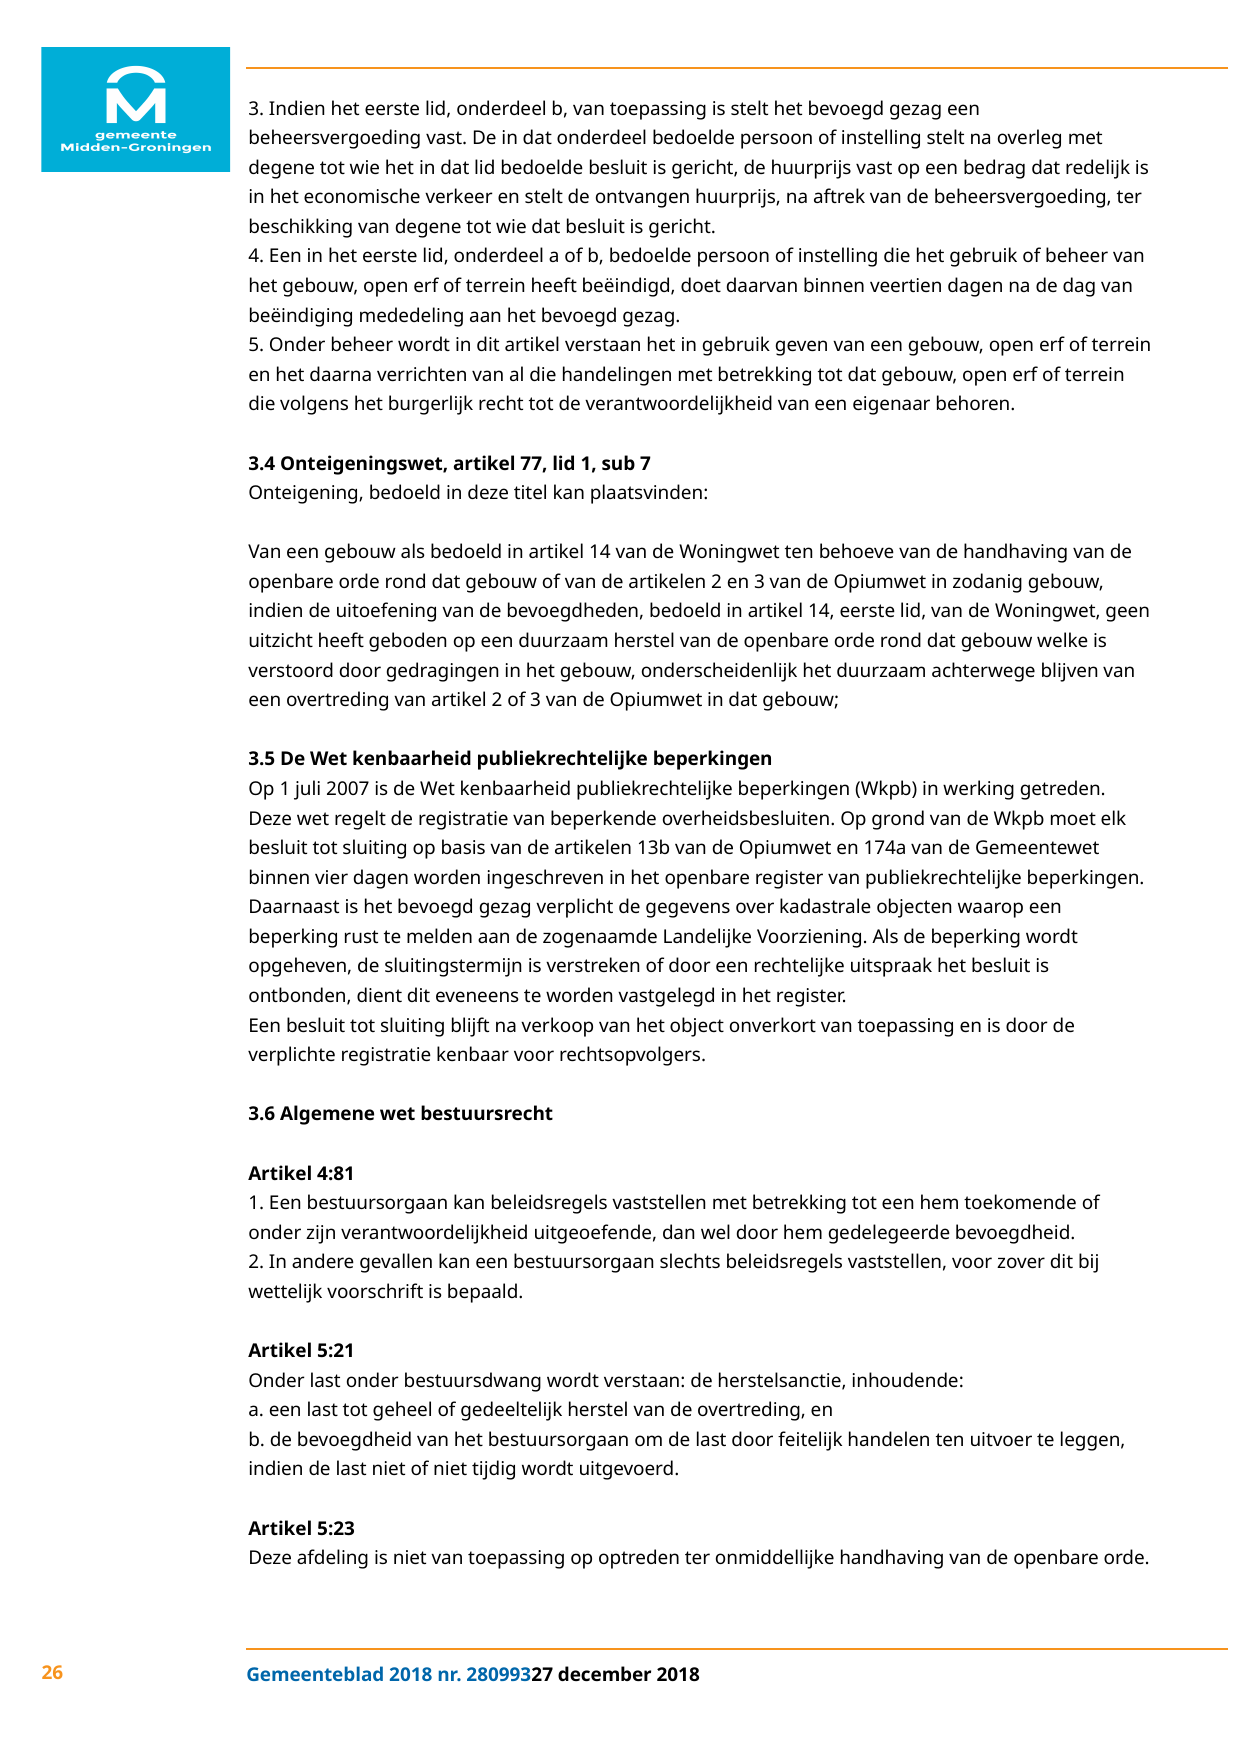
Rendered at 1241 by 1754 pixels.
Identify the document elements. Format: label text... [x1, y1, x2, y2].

text 3. Indien het eerste lid, onderdeel b, van toepassing is stelt het bevoegd gezag een beheersvergoeding vast. De in dat onderdeel bedoelde persoon of instelling stelt na overleg met degene tot wie het in dat lid bedoelde besluit is gericht, de huurprijs vast op een bedrag dat redelijk is in het economische verkeer en stelt de ontvangen huurprijs, na aftrek van de beheersvergoeding, ter beschikking van degene tot wie dat besluit is gericht. [248, 95, 1152, 239]
text 3.5 De Wet kenbaarheid publiekrechtelijke beperkingen [248, 746, 1152, 771]
text 3.4 Onteigeningswet, artikel 77, lid 1, sub 7 [248, 450, 1152, 476]
text b. de bevoegdheid van het bestuursorgaan om de last door feitelijk handelen ten uitvoer te leggen, indien de last niet of niet tijdig wordt uitgevoerd. [248, 1426, 1152, 1481]
picture [107, 89, 165, 122]
text Artikel 5:21 [248, 1337, 1152, 1363]
picture [184, 146, 190, 153]
text 5. Onder beheer wordt in dit artikel verstaan het in gebruik geven van een gebouw, open erf of terrein en het daarna verrichten van al die handelingen met betrekking tot dat gebouw, open erf of terrein die volgens het burgerlijk recht tot de verantwoordelijkheid van een eigenaar behoren. [248, 331, 1152, 416]
text 4. Een in het eerste lid, onderdeel a of b, bedoelde persoon of instelling die het gebruik of beheer van het gebouw, open erf of terrein heeft beëindigd, doet daarvan binnen veertien dagen na de dag van beëindiging mededeling aan het bevoegd gezag. [248, 243, 1152, 328]
text 3.6 Algemene wet bestuursrecht [248, 1101, 1152, 1126]
text Deze afdeling is niet van toepassing op optreden ter onmiddellijke handhaving van de openbare orde. [248, 1544, 1152, 1570]
text Op 1 juli 2007 is de Wet kenbaarheid publiekrechtelijke beperkingen (Wkpb) in werking getreden. Deze wet regelt de registratie van beperkende overheidsbesluiten. Op grond van de Wkpb moet elk besluit tot sluiting op basis van de artikelen 13b van de Opiumwet en 174a van de Gemeentewet binnen vier dagen worden ingeschreven in het openbare register van publiekrechtelijke beperkingen. Daarnaast is het bevoegd gezag verplicht de gegevens over kadastrale objecten waarop een beperking rust te melden aan de zogenaamde Landelijke Voorziening. Als de beperking wordt opgeheven, de sluitingstermijn is verstreken of door een rechtelijke uitspraak het besluit is ontbonden, dient dit eveneens te worden vastgelegd in het register. [248, 775, 1152, 1008]
text Onteigening, bedoeld in deze titel kan plaatsvinden: [248, 479, 1152, 505]
text Onder last onder bestuursdwang wordt verstaan: de herstelsanctie, inhoudende: [248, 1367, 1152, 1393]
text 1. Een bestuursorgaan kan beleidsregels vaststellen met betrekking tot een hem toekomende of onder zijn verantwoordelijkheid uitgeoefende, dan wel door hem gedelegeerde bevoegdheid. [248, 1189, 1152, 1245]
text a. een last tot geheel of gedeeltelijk herstel van de overtreding, en [248, 1396, 1152, 1422]
text Artikel 4:81 [248, 1160, 1152, 1186]
text Artikel 5:23 [248, 1515, 1152, 1541]
text 2. In andere gevallen kan een bestuursorgaan slechts beleidsregels vaststellen, voor zover dit bij wettelijk voorschrift is bepaald. [248, 1248, 1152, 1304]
text Een besluit tot sluiting blijft na verkoop van het object onverkort van toepassing en is door de verplichte registratie kenbaar voor rechtsopvolgers. [248, 1012, 1152, 1067]
text Van een gebouw als bedoeld in artikel 14 van de Woningwet ten behoeve van de handhaving van de openbare orde rond dat gebouw of van de artikelen 2 en 3 van de Opiumwet in zodanig gebouw, indien de uitoefening van de bevoegdheden, bedoeld in artikel 14, eerste lid, van de Woningwet, geen uitzicht heeft geboden op een duurzaam herstel van de openbare orde rond dat gebouw welke is verstoord door gedragingen in het gebouw, onderscheidenlijk het duurzaam achterwege blijven van een overtreding van artikel 2 of 3 van de Opiumwet in dat gebouw; [248, 538, 1152, 712]
picture [108, 66, 164, 82]
